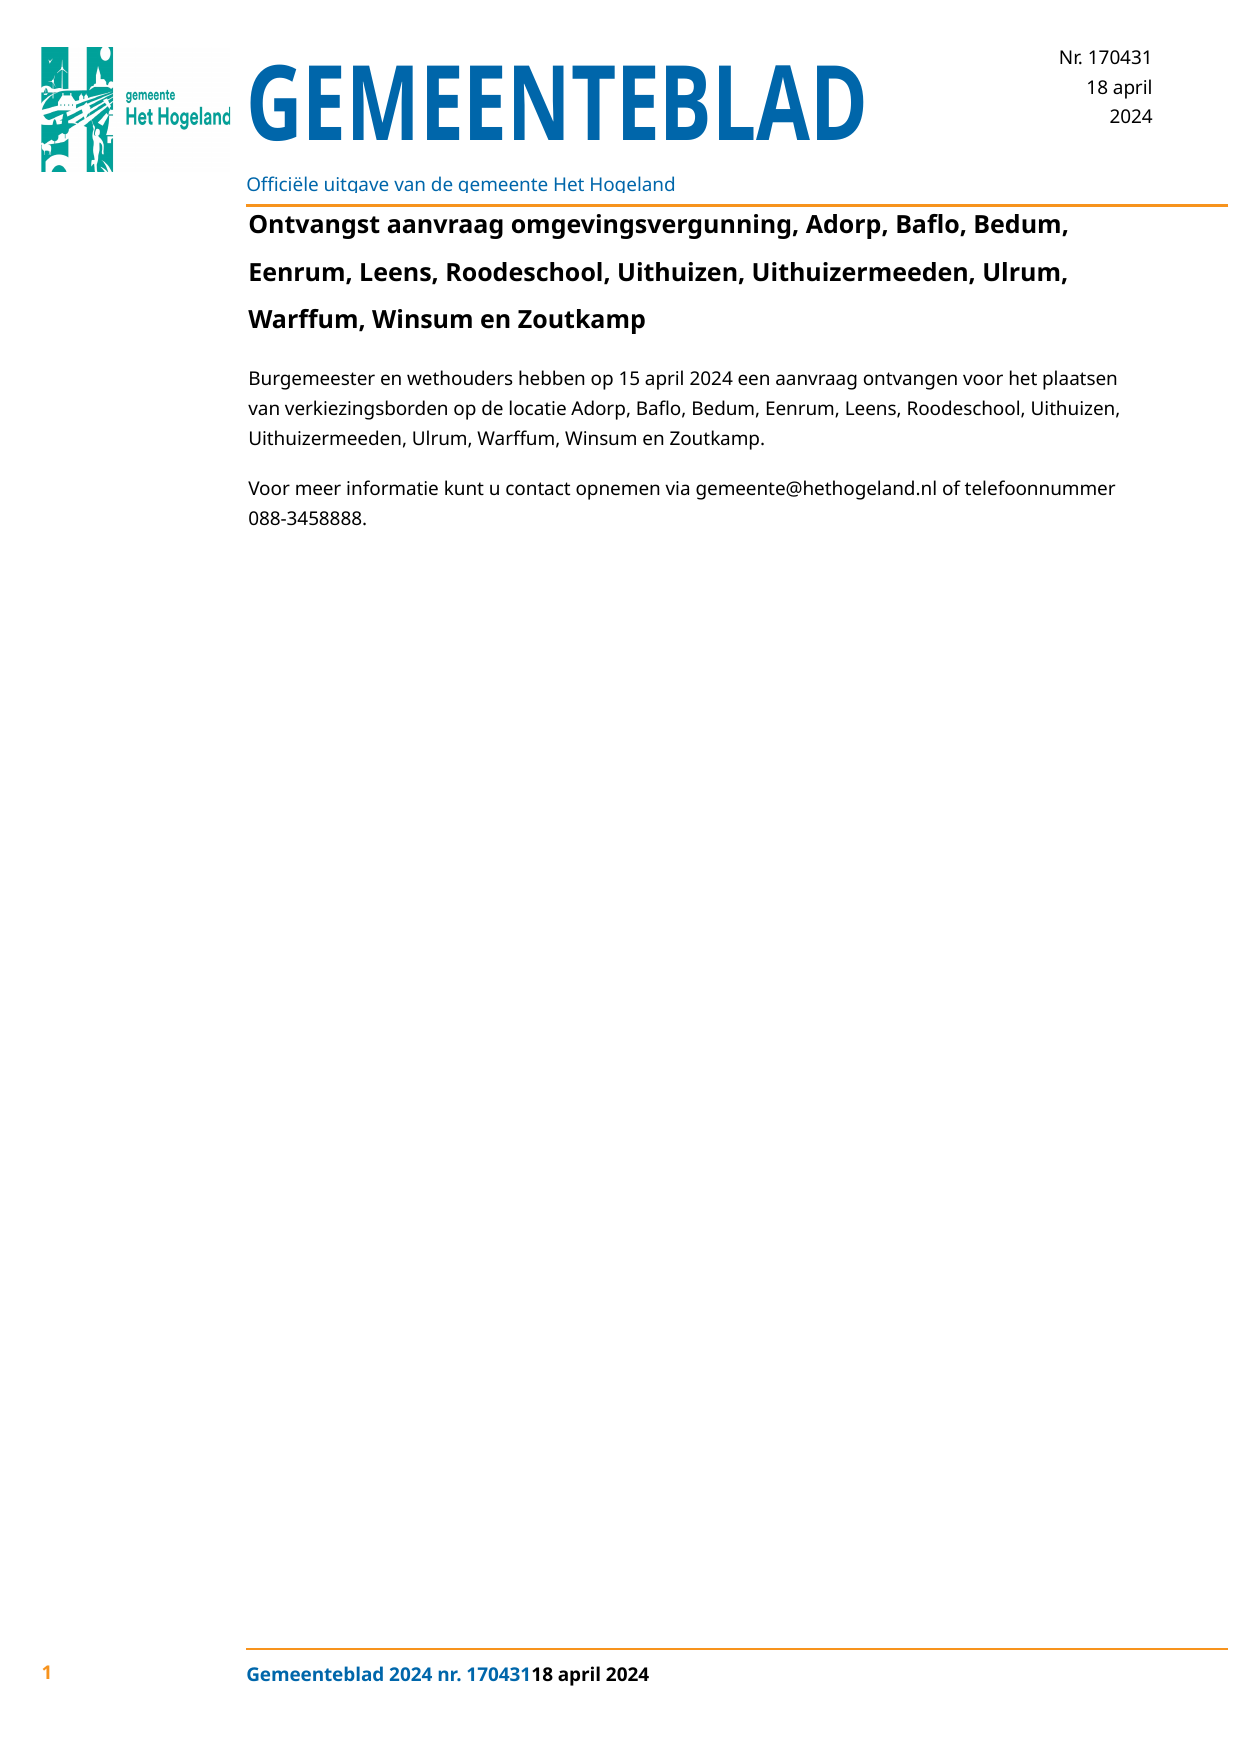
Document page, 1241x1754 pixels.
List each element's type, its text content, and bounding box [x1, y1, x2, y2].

picture [41, 47, 231, 172]
text Ontvangst aanvraag omgevingsvergunning, Adorp, Baflo, Bedum, Eenrum, Leens, Roodeschool, Uithuizen, Uithuizermeeden, Ulrum, Warffum, Winsum en Zoutkamp [248, 207, 1152, 336]
text Voor meer informatie kunt u contact opnemen via gemeente@hethogeland.nl of telefoonnummer 088-3458888. [248, 475, 1152, 530]
text Burgemeester en wethouders hebben op 15 april 2024 een aanvraag ontvangen voor het plaatsen van verkiezingsborden op de locatie Adorp, Baflo, Bedum, Eenrum, Leens, Roodeschool, Uithuizen, Uithuizermeeden, Ulrum, Warffum, Winsum en Zoutkamp. [248, 366, 1152, 450]
